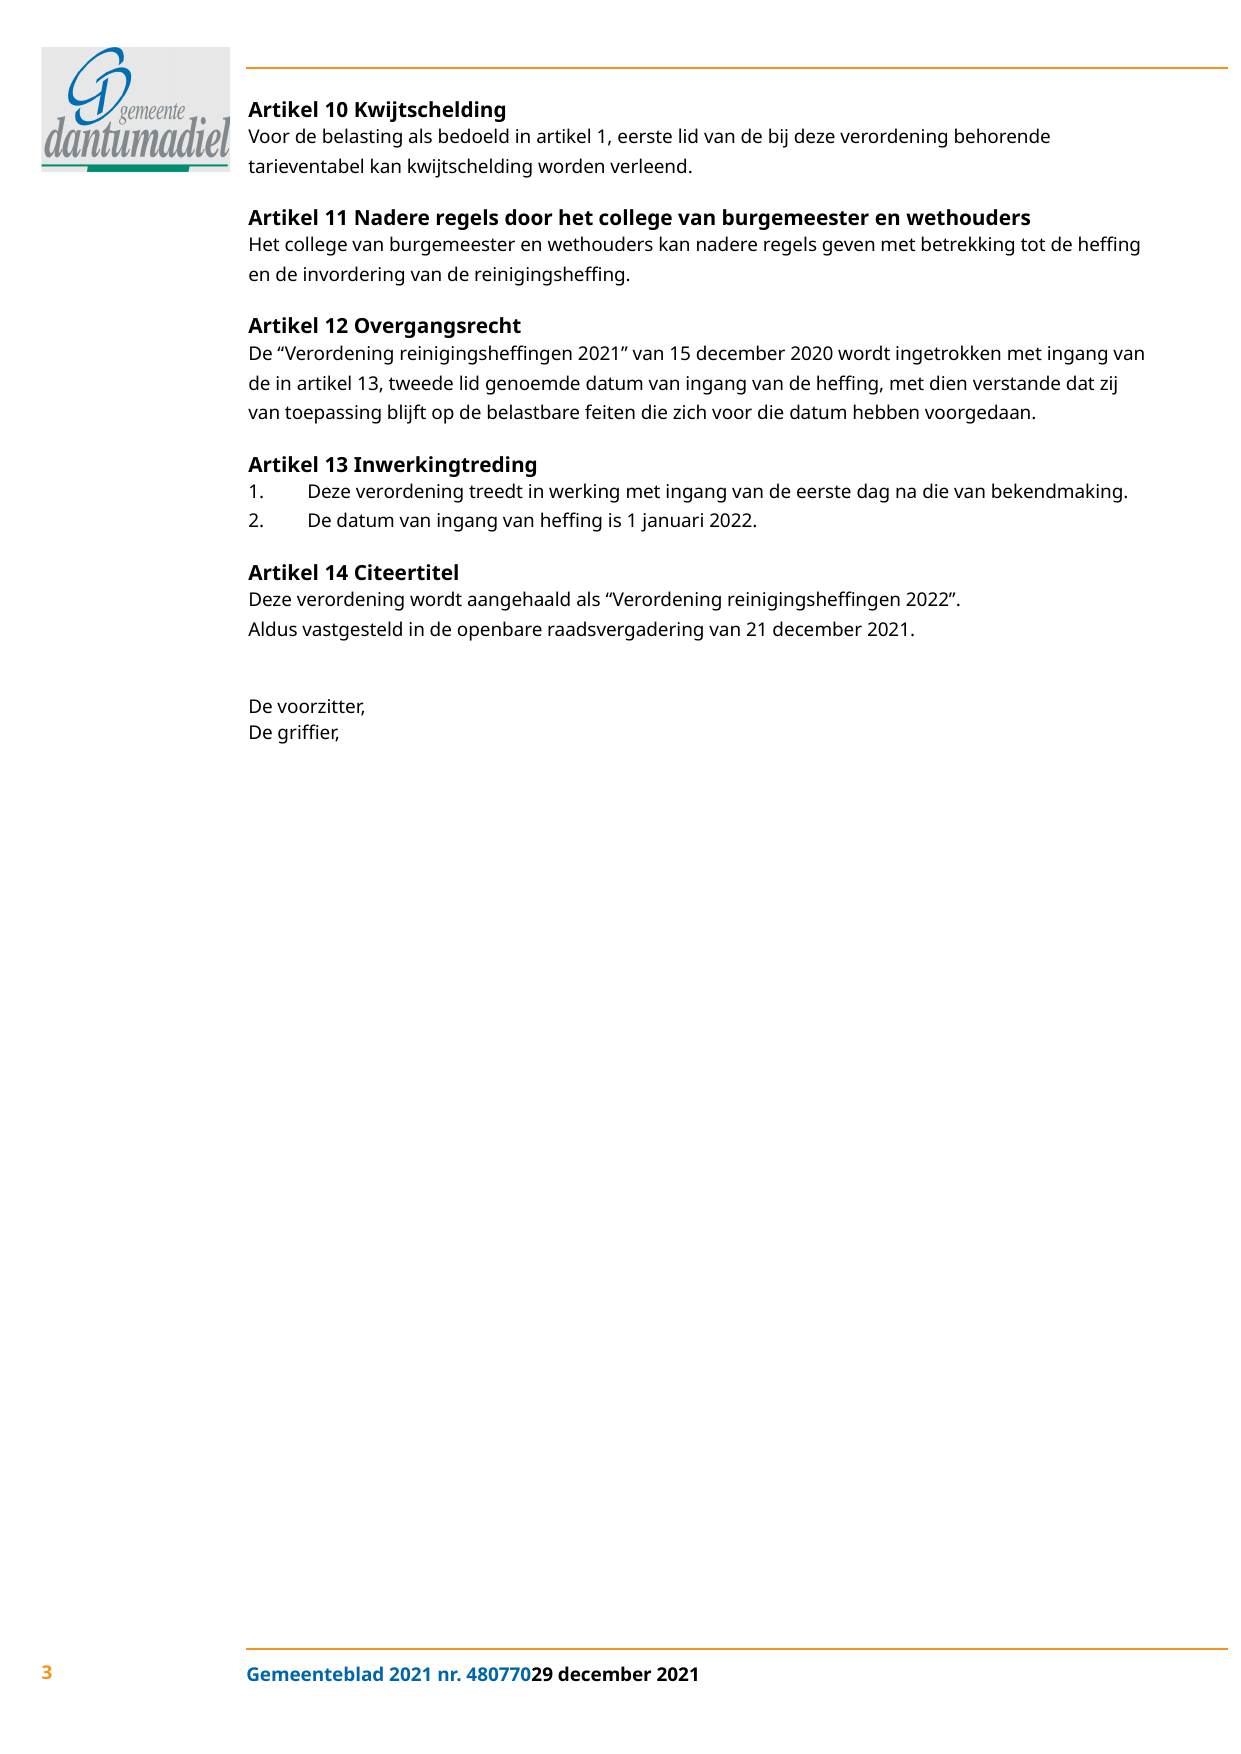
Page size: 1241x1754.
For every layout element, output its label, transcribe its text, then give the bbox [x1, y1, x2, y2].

text De “Verordening reinigingsheffingen 2021” van 15 december 2020 wordt ingetrokken met ingang van de in artikel 13, tweede lid genoemde datum van ingang van de heffing, met dien verstande dat zij van toepassing blijft op de belastbare feiten die zich voor die datum hebben voorgedaan. [248, 340, 1152, 425]
text De griffier, [248, 719, 1152, 745]
text Artikel 12 Overgangsrecht [248, 312, 1152, 340]
text Artikel 13 Inwerkingtreding [248, 450, 1152, 478]
text De voorzitter, [248, 693, 1152, 719]
text Deze verordening wordt aangehaald als “Verordening reinigingsheffingen 2022”. [248, 587, 1152, 612]
list De datum van ingang van heffing is 1 januari 2022. [248, 508, 1152, 533]
text Artikel 14 Citeertitel [248, 558, 1152, 587]
text Het college van burgemeester en wethouders kan nadere regels geven met betrekking tot de heffing en de invordering van de reinigingsheffing. [248, 232, 1152, 287]
text Artikel 10 Kwijtschelding [248, 95, 1152, 123]
text Artikel 11 Nadere regels door het college van burgemeester en wethouders [248, 203, 1152, 232]
list Deze verordening treedt in werking met ingang van de eerste dag na die van bekendmaking. [248, 478, 1152, 504]
picture [41, 47, 231, 172]
text Aldus vastgesteld in de openbare raadsvergadering van 21 december 2021. [248, 616, 1152, 642]
text Voor de belasting als bedoeld in artikel 1, eerste lid van de bij deze verordening behorende tarieventabel kan kwijtschelding worden verleend. [248, 123, 1152, 178]
